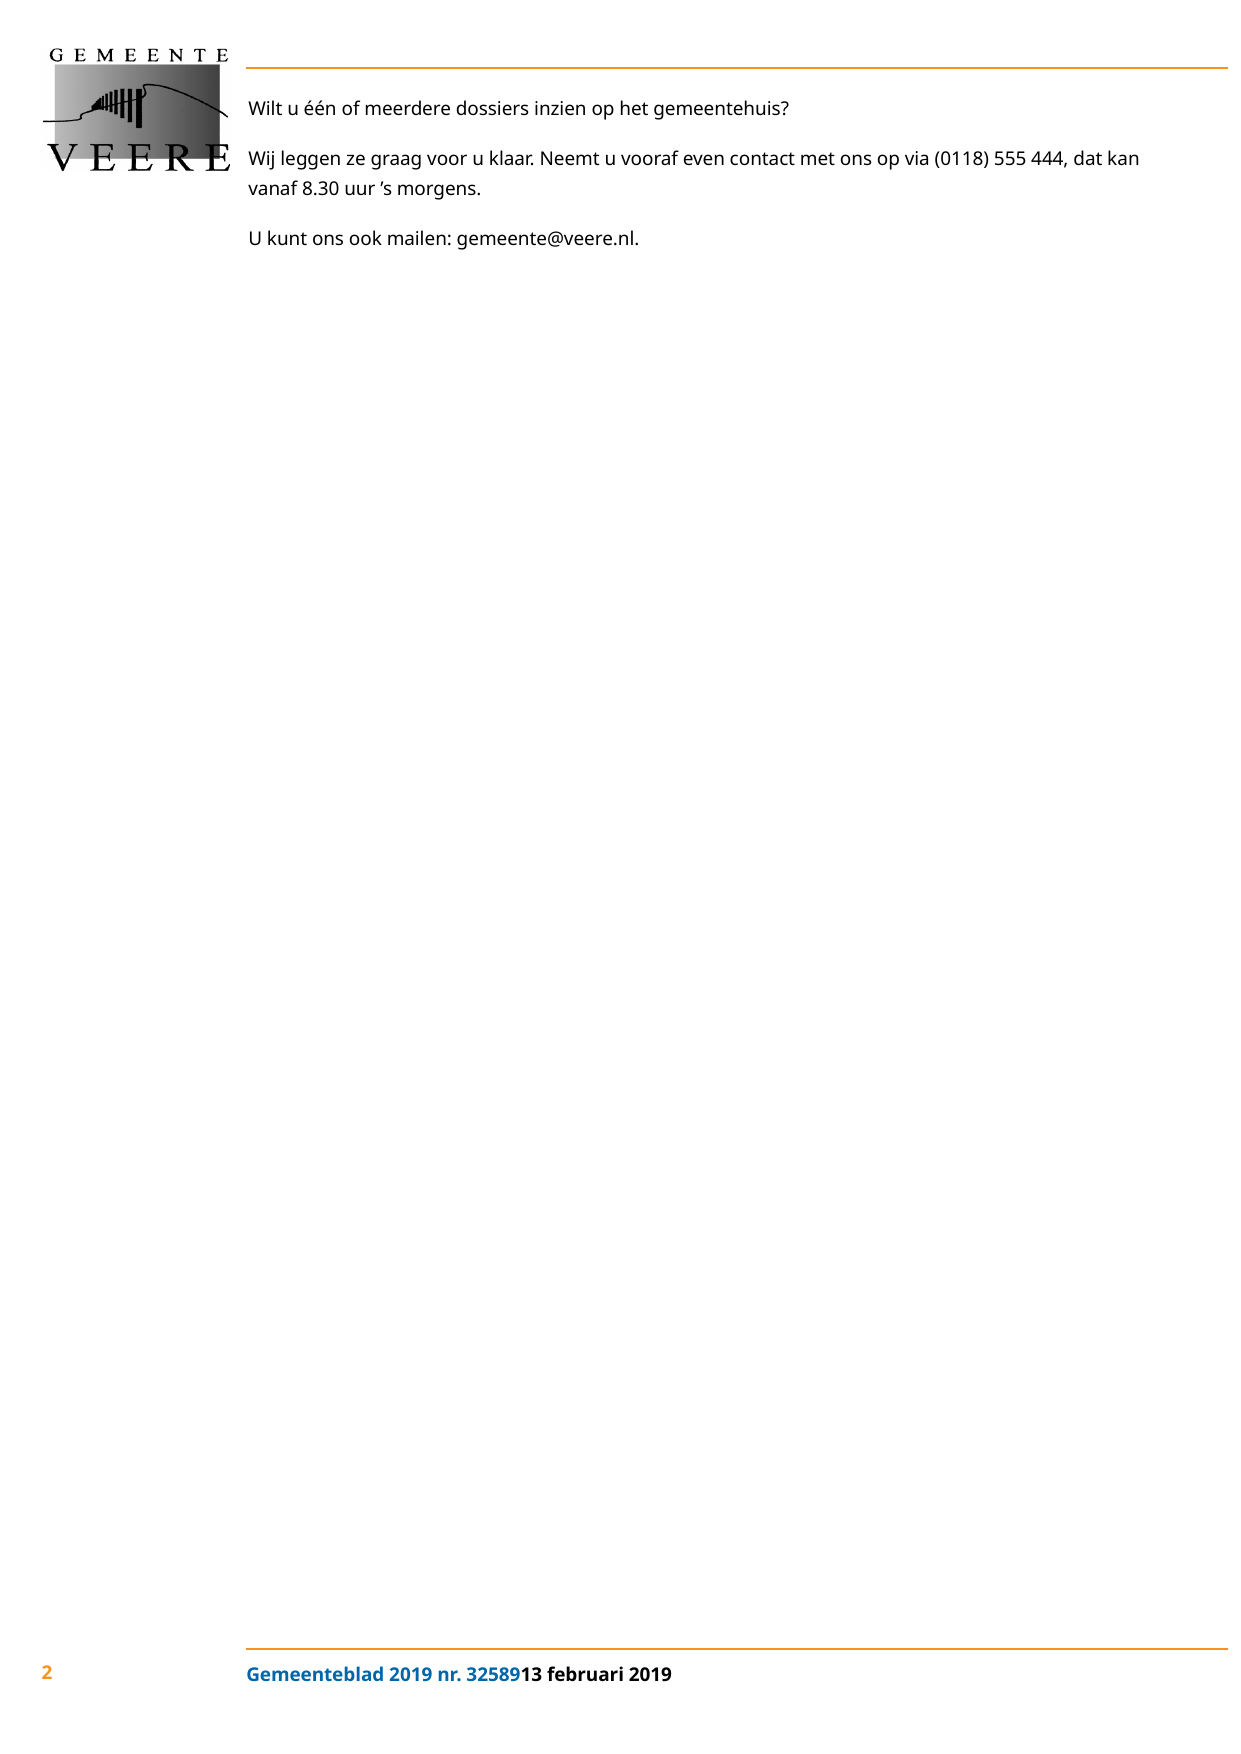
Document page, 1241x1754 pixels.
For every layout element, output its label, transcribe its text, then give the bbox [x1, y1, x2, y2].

text Wij leggen ze graag voor u klaar. Neemt u vooraf even contact met ons op via (0118) 555 444, dat kan vanaf 8.30 uur ’s morgens. [248, 145, 1152, 201]
picture [41, 47, 231, 172]
text Wilt u één of meerdere dossiers inzien op het gemeentehuis? [248, 95, 1152, 121]
text U kunt ons ook mailen: gemeente@veere.nl. [248, 225, 1152, 251]
